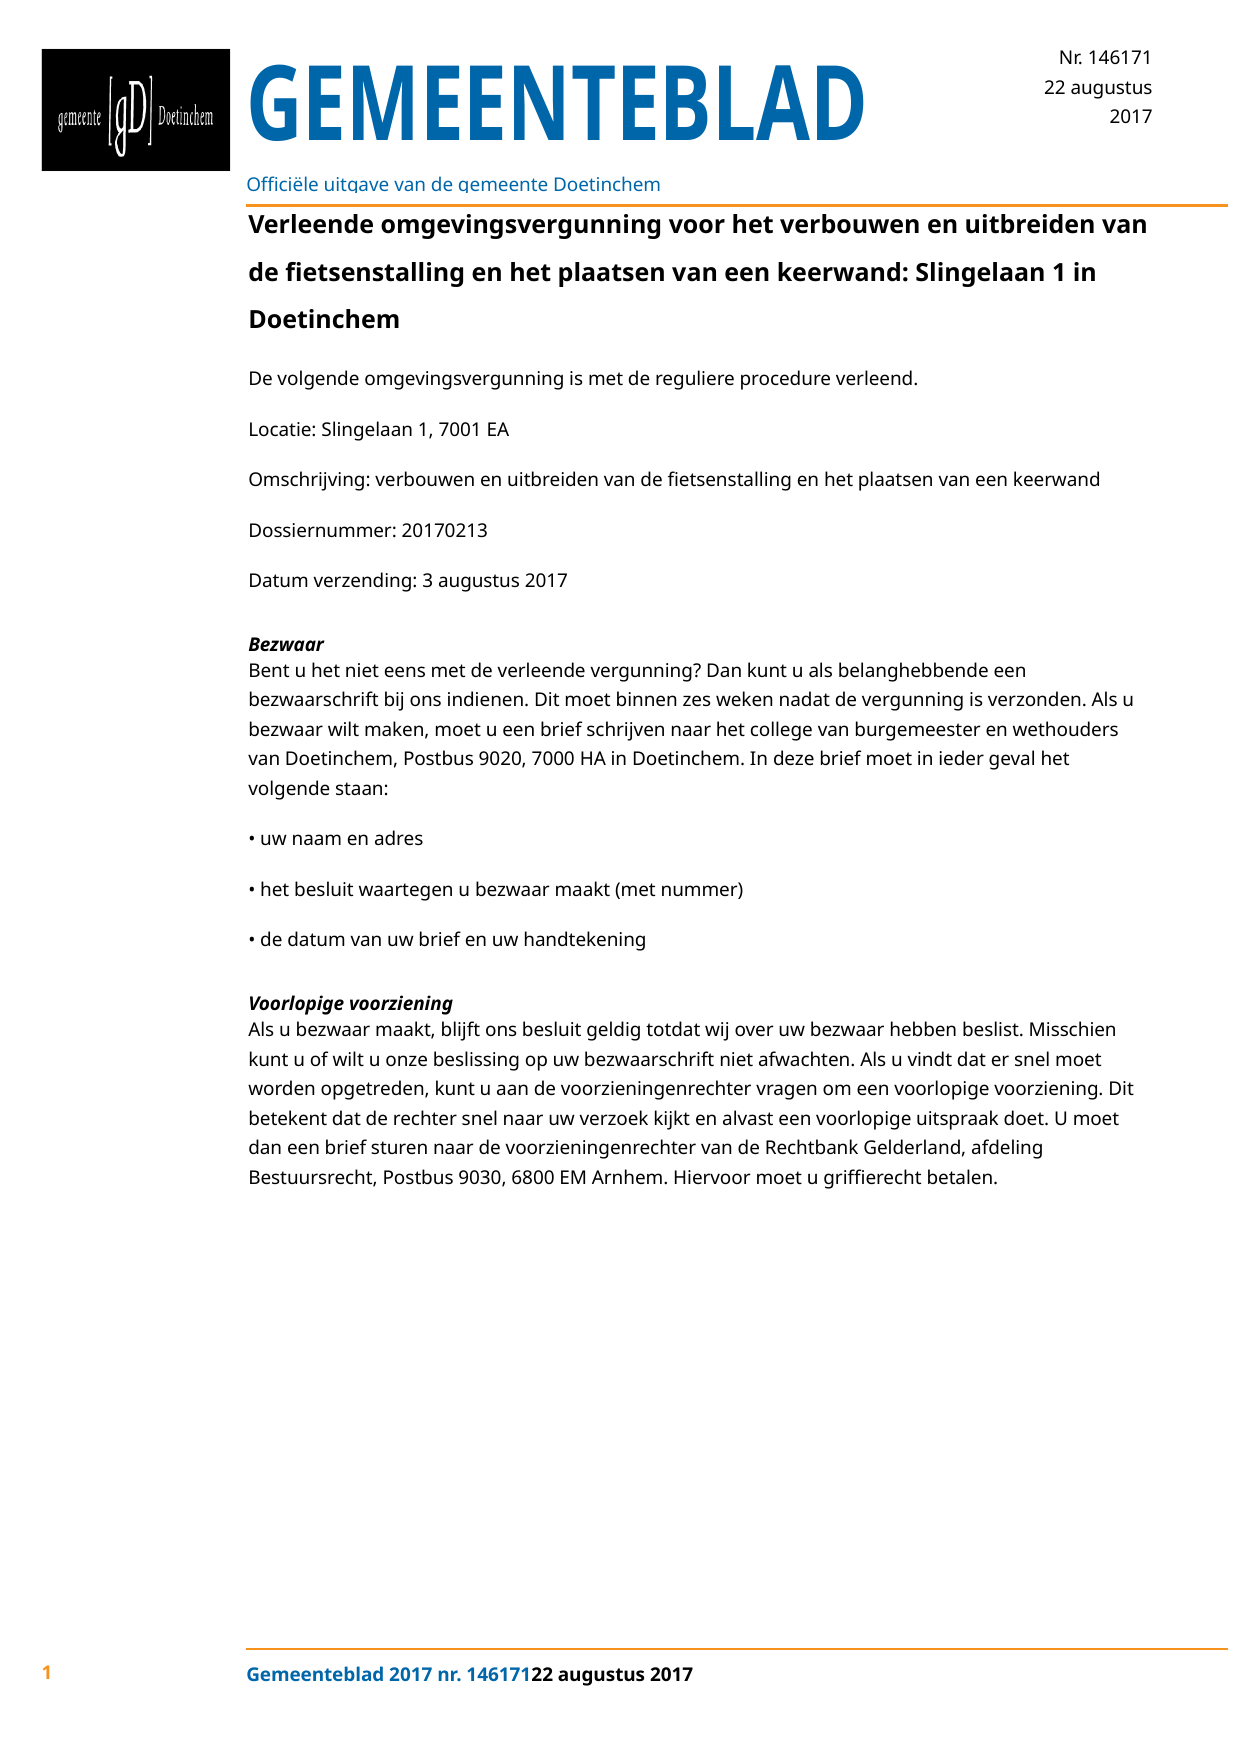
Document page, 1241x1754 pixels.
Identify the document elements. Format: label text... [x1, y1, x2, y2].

text De volgende omgevingsvergunning is met de reguliere procedure verleend. [248, 366, 1152, 391]
text Dossiernummer: 20170213 [248, 517, 1152, 542]
text Verleende omgevingsvergunning voor het verbouwen en uitbreiden van de fietsenstalling en het plaatsen van een keerwand: Slingelaan 1 in Doetinchem [248, 207, 1152, 336]
text • het besluit waartegen u bezwaar maakt (met nummer) [248, 876, 1152, 902]
text Als u bezwaar maakt, blijft ons besluit geldig totdat wij over uw bezwaar hebben beslist. Misschien kunt u of wilt u onze beslissing op uw bezwaarschrift niet afwachten. Als u vindt dat er snel moet worden opgetreden, kunt u aan de voorzieningenrechter vragen om een voorlopige voorziening. Dit betekent dat de rechter snel naar uw verzoek kijkt en alvast een voorlopige uitspraak doet. U moet dan een brief sturen naar de voorzieningenrechter van de Rechtbank Gelderland, afdeling Bestuursrecht, Postbus 9030, 6800 EM Arnhem. Hiervoor moet u griffierecht betalen. [248, 1016, 1152, 1190]
text Omschrijving: verbouwen en uitbreiden van de fietsenstalling en het plaatsen van een keerwand [248, 466, 1152, 492]
text Bezwaar [248, 631, 1152, 657]
text Locatie: Slingelaan 1, 7001 EA [248, 416, 1152, 442]
text • de datum van uw brief en uw handtekening [248, 926, 1152, 952]
text • uw naam en adres [248, 826, 1152, 851]
text Voorlopige voorziening [248, 990, 1152, 1016]
text Bent u het niet eens met de verleende vergunning? Dan kunt u als belanghebbende een bezwaarschrift bij ons indienen. Dit moet binnen zes weken nadat de vergunning is verzonden. Als u bezwaar wilt maken, moet u een brief schrijven naar het college van burgemeester en wethouders van Doetinchem, Postbus 9020, 7000 HA in Doetinchem. In deze brief moet in ieder geval het volgende staan: [248, 657, 1152, 801]
picture [41, 47, 231, 172]
text Datum verzending: 3 augustus 2017 [248, 567, 1152, 593]
